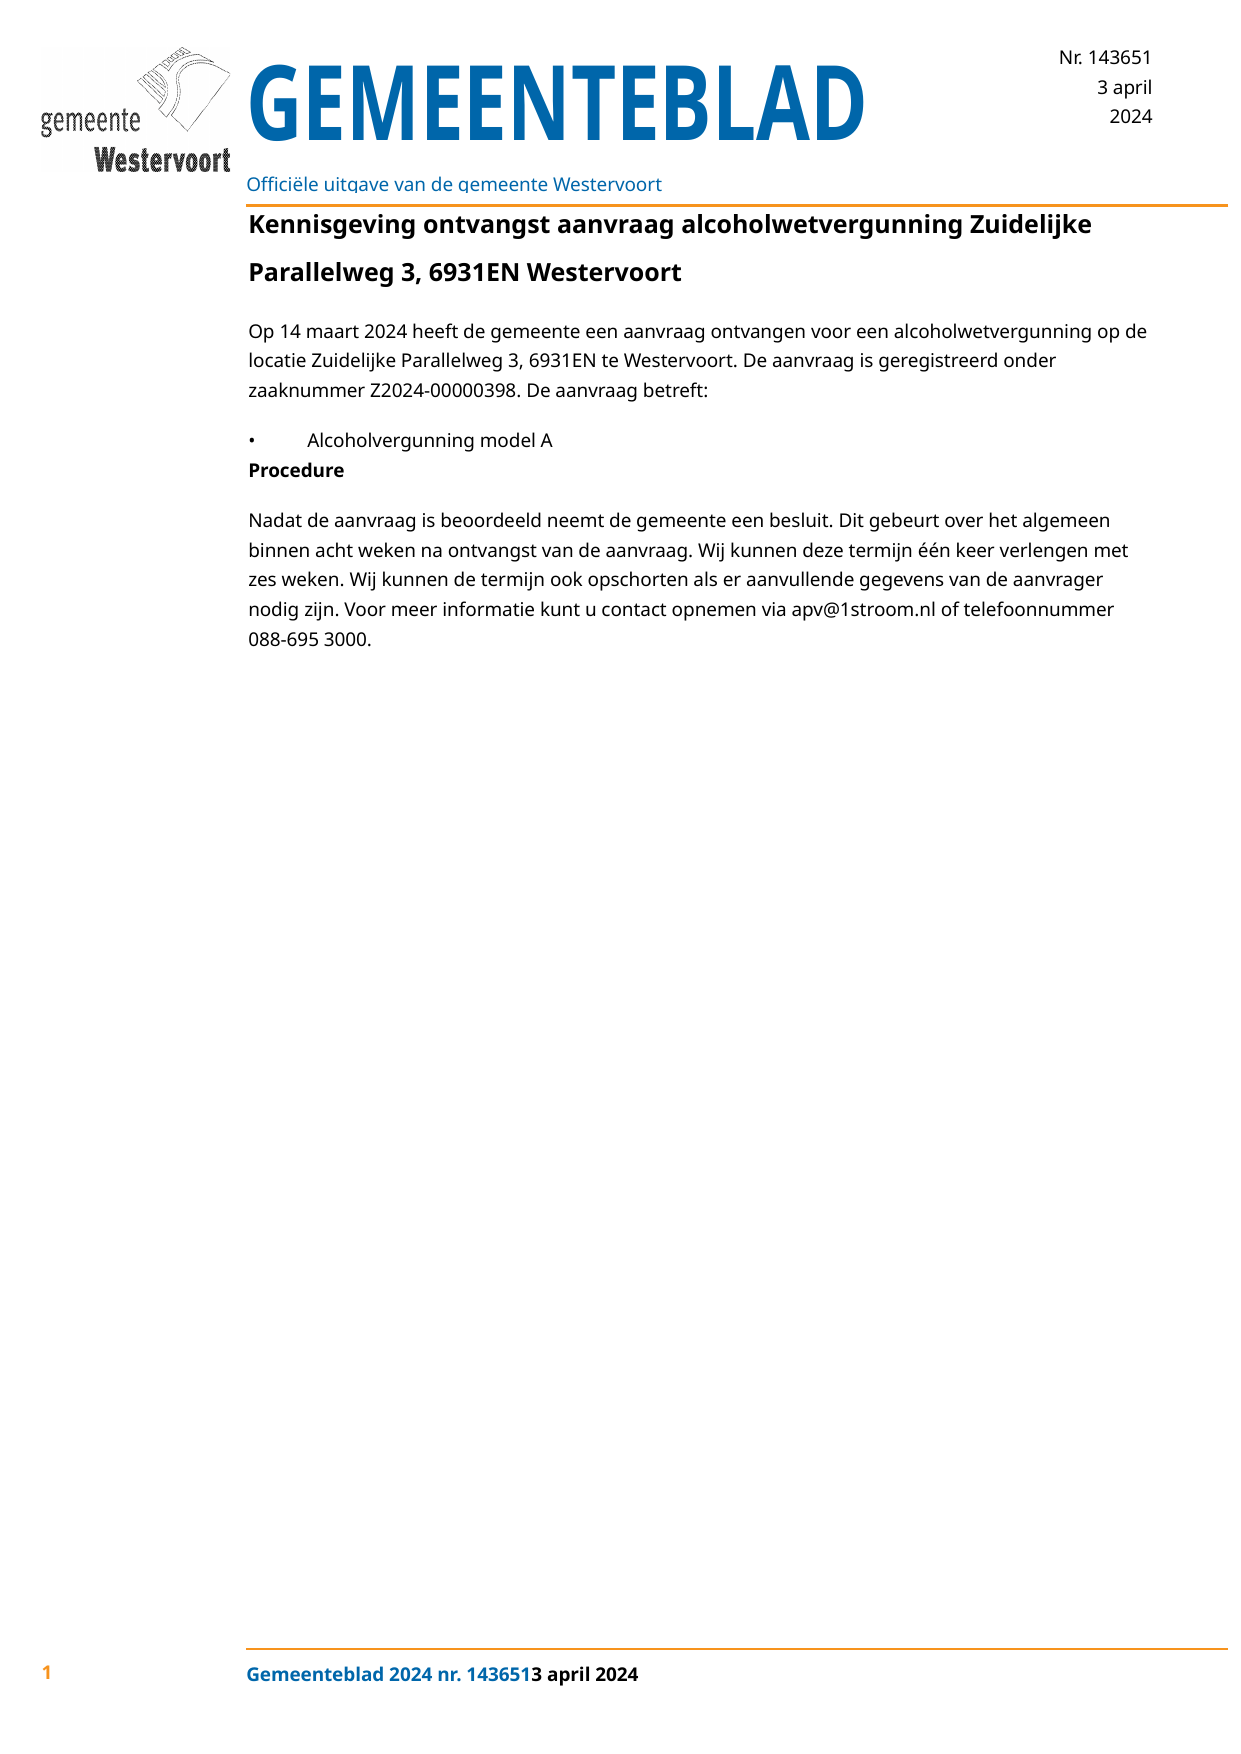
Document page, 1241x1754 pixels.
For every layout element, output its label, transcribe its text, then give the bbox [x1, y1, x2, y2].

text Procedure [248, 457, 1152, 483]
text Nadat de aanvraag is beoordeeld neemt de gemeente een besluit. Dit gebeurt over het algemeen binnen acht weken na ontvangst van de aanvraag. Wij kunnen deze termijn één keer verlengen met zes weken. Wij kunnen de termijn ook opschorten als er aanvullende gegevens van de aanvrager nodig zijn. Voor meer informatie kunt u contact opnemen via apv@1stroom.nl of telefoonnummer 088-695 3000. [248, 507, 1152, 652]
list Alcoholvergunning model A [248, 427, 1152, 453]
text Op 14 maart 2024 heeft de gemeente een aanvraag ontvangen voor een alcoholwetvergunning op de locatie Zuidelijke Parallelweg 3, 6931EN te Westervoort. De aanvraag is geregistreerd onder zaaknummer Z2024-00000398. De aanvraag betreft: [248, 318, 1152, 403]
text Kennisgeving ontvangst aanvraag alcoholwetvergunning Zuidelijke Parallelweg 3, 6931EN Westervoort [248, 207, 1152, 288]
picture [41, 47, 231, 172]
